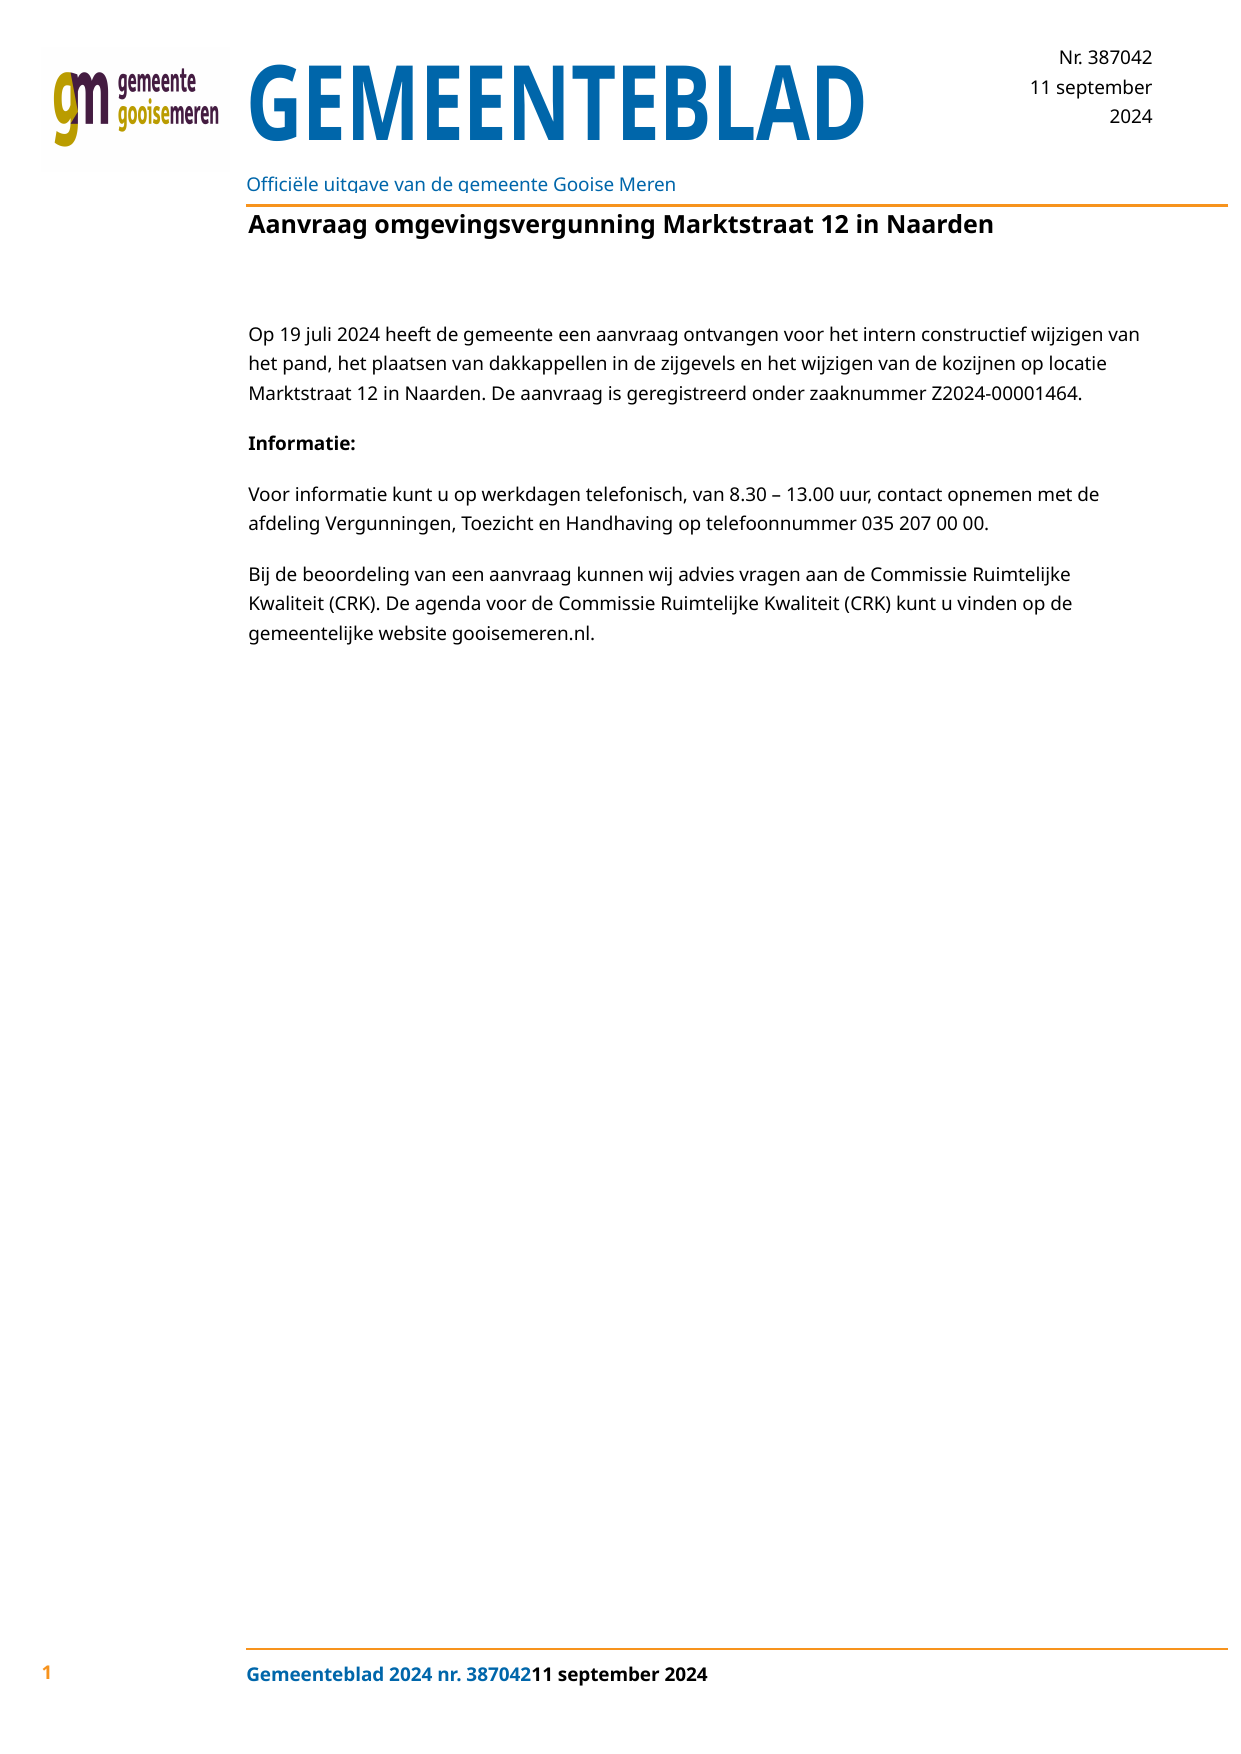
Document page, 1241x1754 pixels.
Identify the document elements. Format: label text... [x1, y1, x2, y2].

text Voor informatie kunt u op werkdagen telefonisch, van 8.30 – 13.00 uur, contact opnemen met de afdeling Vergunningen, Toezicht en Handhaving op telefoonnummer 035 207 00 00. [248, 481, 1152, 536]
text Informatie: [248, 430, 1152, 456]
text Op 19 juli 2024 heeft de gemeente een aanvraag ontvangen voor het intern constructief wijzigen van het pand, het plaatsen van dakkappellen in de zijgevels en het wijzigen van de kozijnen op locatie Marktstraat 12 in Naarden. De aanvraag is geregistreerd onder zaaknummer Z2024-00001464. [248, 321, 1152, 406]
text Aanvraag omgevingsvergunning Marktstraat 12 in Naarden [248, 207, 1152, 241]
text Bij de beoordeling van een aanvraag kunnen wij advies vragen aan de Commissie Ruimtelijke Kwaliteit (CRK). De agenda voor de Commissie Ruimtelijke Kwaliteit (CRK) kunt u vinden op de gemeentelijke website gooisemeren.nl. [248, 561, 1152, 646]
picture [41, 47, 231, 172]
